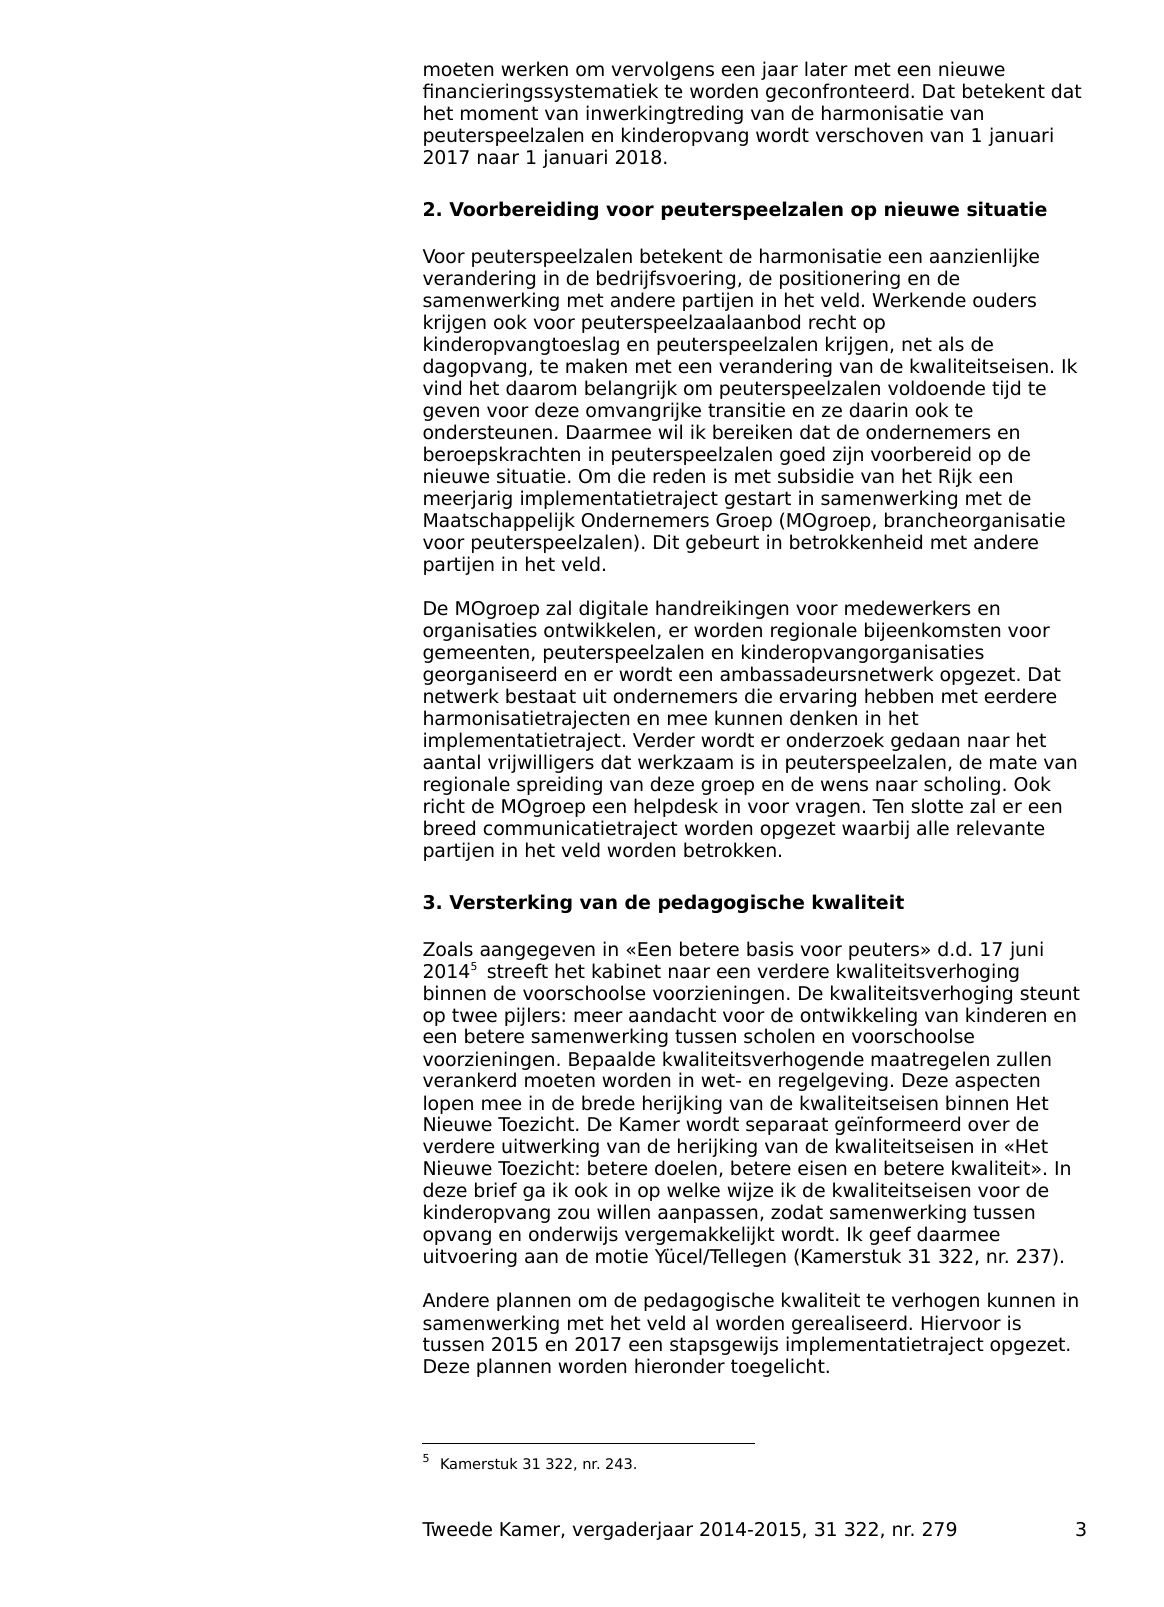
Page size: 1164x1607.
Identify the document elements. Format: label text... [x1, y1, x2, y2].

text moeten werken om vervolgens een jaar later met een nieuwe financieringssystematiek te worden geconfronteerd. Dat betekent dat het moment van inwerkingtreding van de harmonisatie van peuterspeelzalen en kinderopvang wordt verschoven van 1 januari 2017 naar 1 januari 2018. [422, 59, 1087, 169]
text Voor peuterspeelzalen betekent de harmonisatie een aanzienlijke verandering in de bedrijfsvoering, de positionering en de samenwerking met andere partijen in het veld. Werkende ouders krijgen ook voor peuterspeelzaalaanbod recht op kinderopvangtoeslag en peuterspeelzalen krijgen, net als de dagopvang, te maken met een verandering van de kwaliteitseisen. Ik vind het daarom belangrijk om peuterspeelzalen voldoende tijd te geven voor deze omvangrijke transitie en ze daarin ook te ondersteunen. Daarmee wil ik bereiken dat de ondernemers en beroepskrachten in peuterspeelzalen goed zijn voorbereid op de nieuwe situatie. Om die reden is met subsidie van het Rijk een meerjarig implementatietraject gestart in samenwerking met de Maatschappelijk Ondernemers Groep (MOgroep, brancheorganisatie voor peuterspeelzalen). Dit gebeurt in betrokkenheid met andere partijen in het veld. [422, 246, 1087, 576]
text De MOgroep zal digitale handreikingen voor medewerkers en organisaties ontwikkelen, er worden regionale bijeenkomsten voor gemeenten, peuterspeelzalen en kinderopvangorganisaties georganiseerd en er wordt een ambassadeursnetwerk opgezet. Dat netwerk bestaat uit ondernemers die ervaring hebben met eerdere harmonisatietrajecten en mee kunnen denken in het implementatietraject. Verder wordt er onderzoek gedaan naar het aantal vrijwilligers dat werkzaam is in peuterspeelzalen, de mate van regionale spreiding van deze groep en de wens naar scholing. Ook richt de MOgroep een helpdesk in voor vragen. Ten slotte zal er een breed communicatietraject worden opgezet waarbij alle relevante partijen in het veld worden betrokken. [422, 598, 1087, 862]
text Andere plannen om de pedagogische kwaliteit te verhogen kunnen in samenwerking met het veld al worden gerealiseerd. Hiervoor is tussen 2015 en 2017 een stapsgewijs implementatietraject opgezet. Deze plannen worden hieronder toegelicht. [422, 1290, 1087, 1378]
subtitle 2. Voorbereiding voor peuterspeelzalen op nieuwe situatie [422, 199, 1087, 221]
text Zoals aangegeven in «Een betere basis voor peuters» d.d. 17 juni 2014 streeft het kabinet naar een verdere kwaliteitsverhoging binnen de voorschoolse voorzieningen. De kwaliteitsverhoging steunt op twee pijlers: meer aandacht voor de ontwikkeling van kinderen en een betere samenwerking tussen scholen en voorschoolse voorzieningen. Bepaalde kwaliteitsverhogende maatregelen zullen verankerd moeten worden in wet- en regelgeving. Deze aspecten lopen mee in de brede herijking van de kwaliteitseisen binnen Het Nieuwe Toezicht. De Kamer wordt separaat geïnformeerd over de verdere uitwerking van de herijking van de kwaliteitseisen in «Het Nieuwe Toezicht: betere doelen, betere eisen en betere kwaliteit». In deze brief ga ik ook in op welke wijze ik de kwaliteitseisen voor de kinderopvang zou willen aanpassen, zodat samenwerking tussen opvang en onderwijs vergemakkelijkt wordt. Ik geef daarmee uitvoering aan de motie Yücel/Tellegen (Kamerstuk 31 322, nr. 237). [422, 938, 1087, 1268]
subtitle 3. Versterking van de pedagogische kwaliteit [422, 892, 1087, 913]
text Kamerstuk 31 322, nr. 243. [422, 1452, 1087, 1474]
